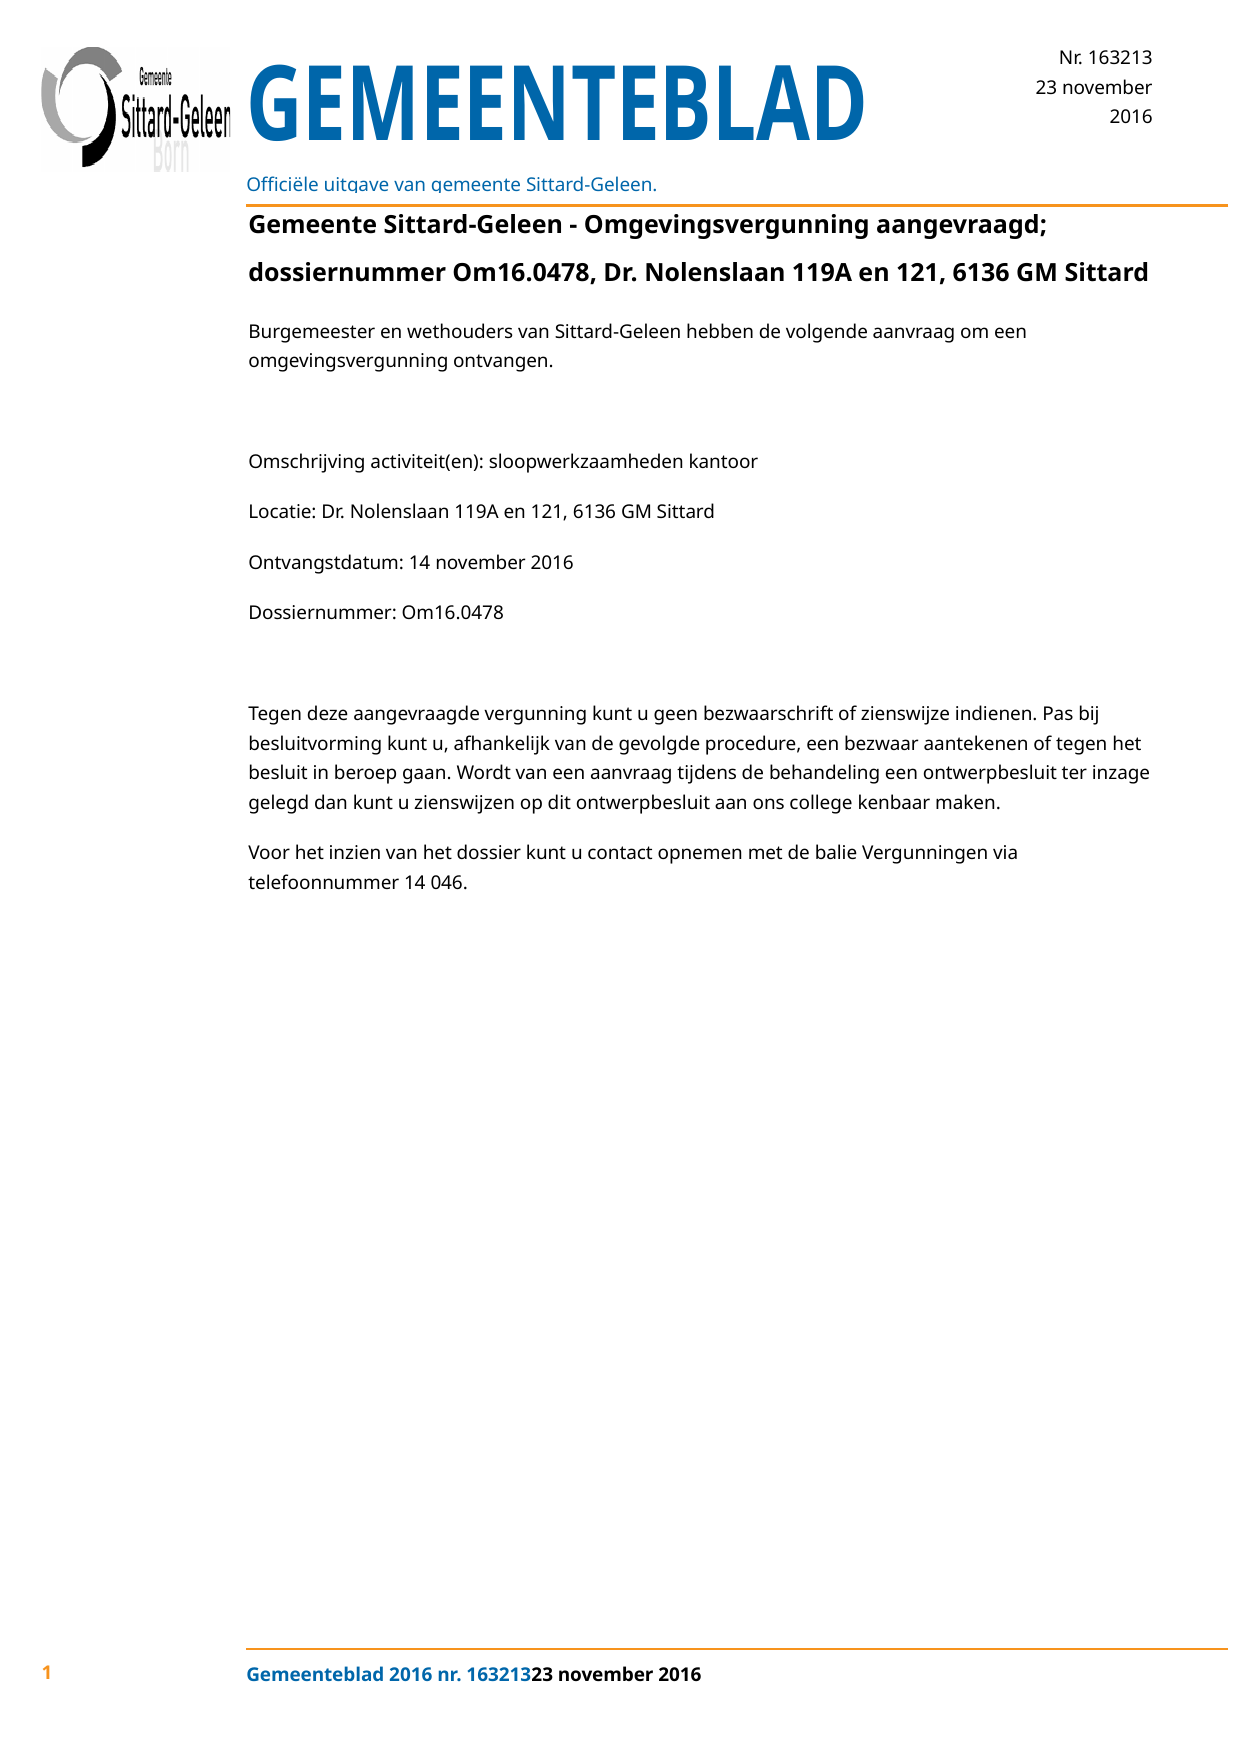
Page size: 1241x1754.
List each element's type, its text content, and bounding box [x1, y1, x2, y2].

text Locatie: Dr. Nolenslaan 119A en 121, 6136 GM Sittard [248, 499, 1152, 524]
text Burgemeester en wethouders van Sittard-Geleen hebben de volgende aanvraag om een omgevingsvergunning ontvangen. [248, 318, 1152, 373]
text Dossiernummer: Om16.0478 [248, 599, 1152, 625]
text Omschrijving activiteit(en): sloopwerkzaamheden kantoor [248, 448, 1152, 474]
text Ontvangstdatum: 14 november 2016 [248, 549, 1152, 575]
text Tegen deze aangevraagde vergunning kunt u geen bezwaarschrift of zienswijze indienen. Pas bij besluitvorming kunt u, afhankelijk van de gevolgde procedure, een bezwaar aantekenen of tegen het besluit in beroep gaan. Wordt van een aanvraag tijdens de behandeling een ontwerpbesluit ter inzage gelegd dan kunt u zienswijzen op dit ontwerpbesluit aan ons college kenbaar maken. [248, 700, 1152, 815]
text Voor het inzien van het dossier kunt u contact opnemen met de balie Vergunningen via telefoonnummer 14 046. [248, 839, 1152, 895]
text Gemeente Sittard-Geleen - Omgevingsvergunning aangevraagd; dossiernummer Om16.0478, Dr. Nolenslaan 119A en 121, 6136 GM Sittard [248, 207, 1152, 288]
picture [41, 47, 231, 172]
